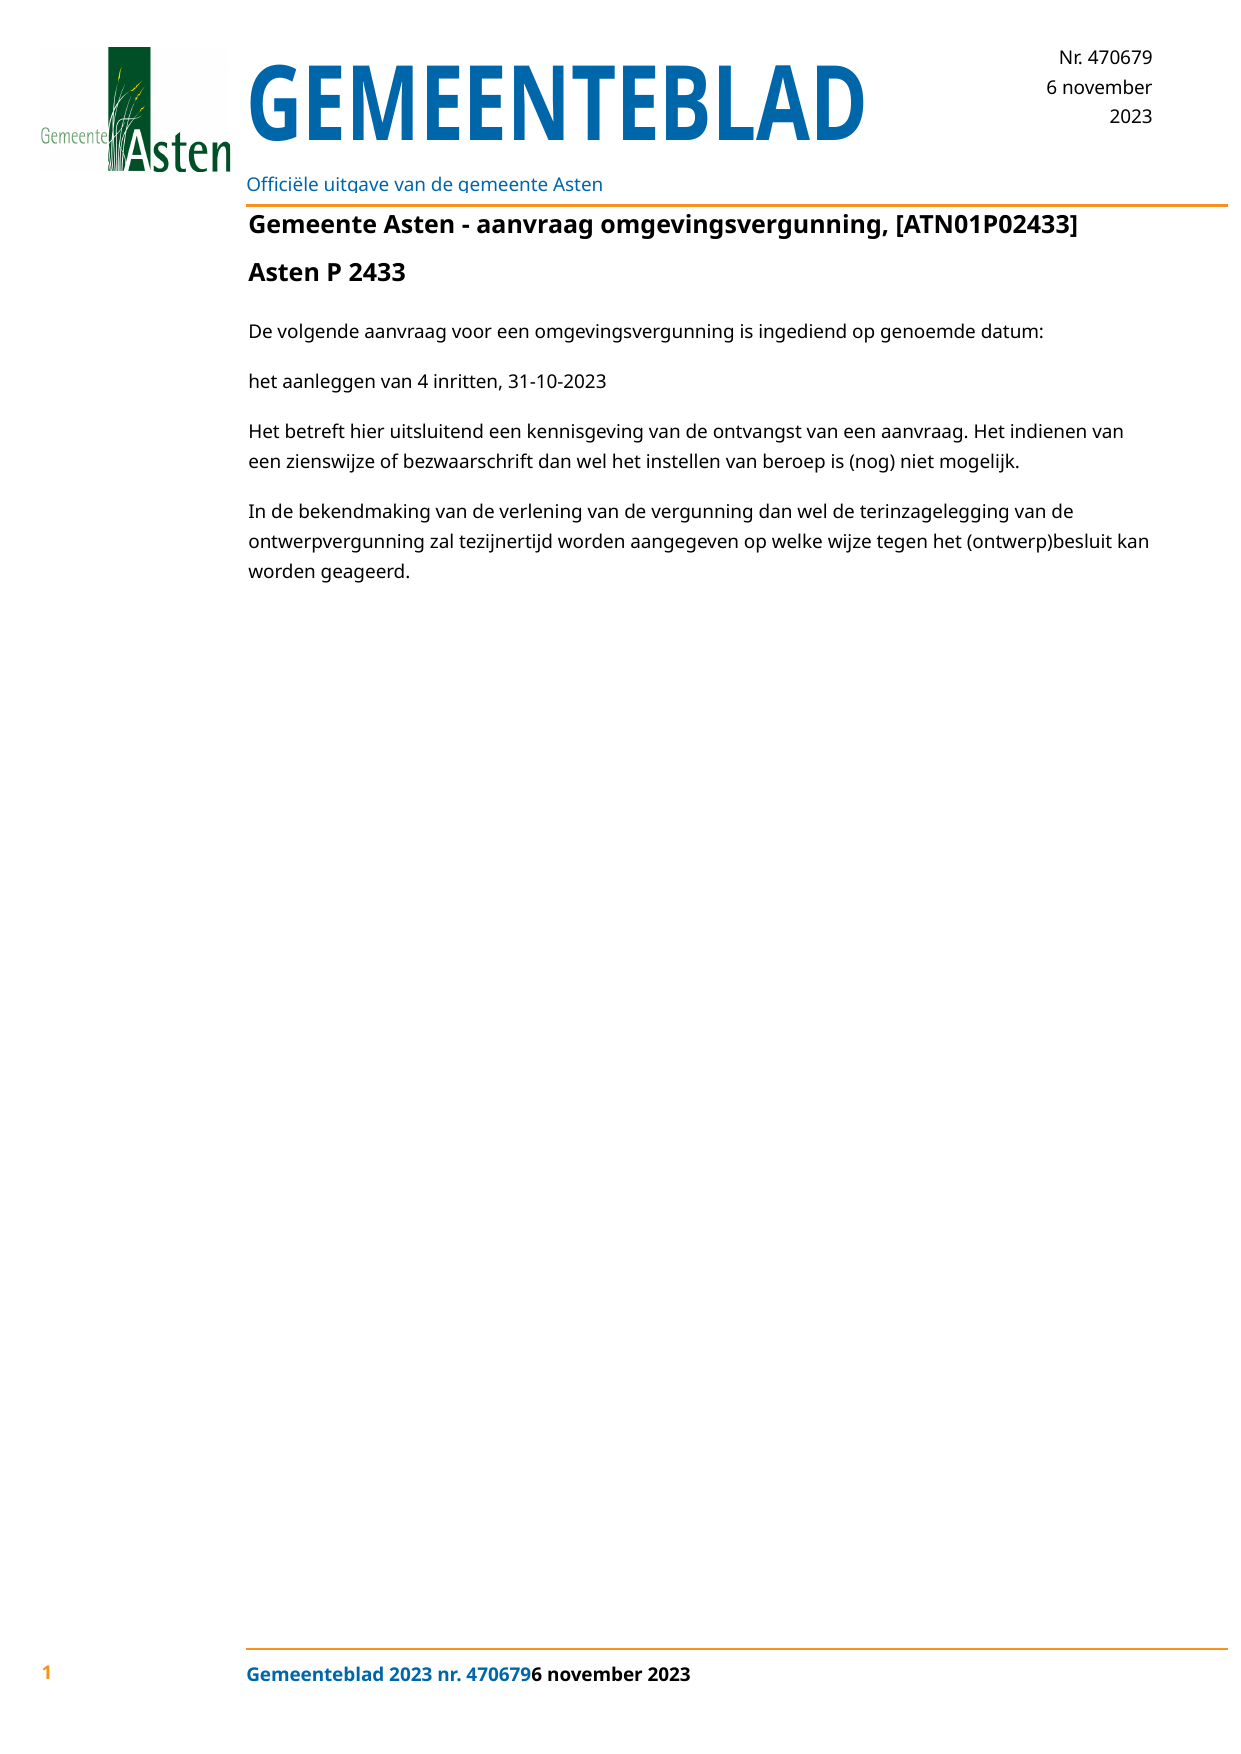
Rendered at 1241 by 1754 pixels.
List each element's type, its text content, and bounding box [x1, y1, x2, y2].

picture [41, 47, 231, 172]
text Gemeente Asten - aanvraag omgevingsvergunning, [ATN01P02433] Asten P 2433 [248, 207, 1152, 288]
text In de bekendmaking van de verlening van de vergunning dan wel de terinzagelegging van de ontwerpvergunning zal tezijnertijd worden aangegeven op welke wijze tegen het (ontwerp)besluit kan worden geageerd. [248, 499, 1152, 584]
text De volgende aanvraag voor een omgevingsvergunning is ingediend op genoemde datum: [248, 318, 1152, 344]
text het aanleggen van 4 inritten, 31-10-2023 [248, 368, 1152, 394]
text Het betreft hier uitsluitend een kennisgeving van de ontvangst van een aanvraag. Het indienen van een zienswijze of bezwaarschrift dan wel het instellen van beroep is (nog) niet mogelijk. [248, 419, 1152, 474]
